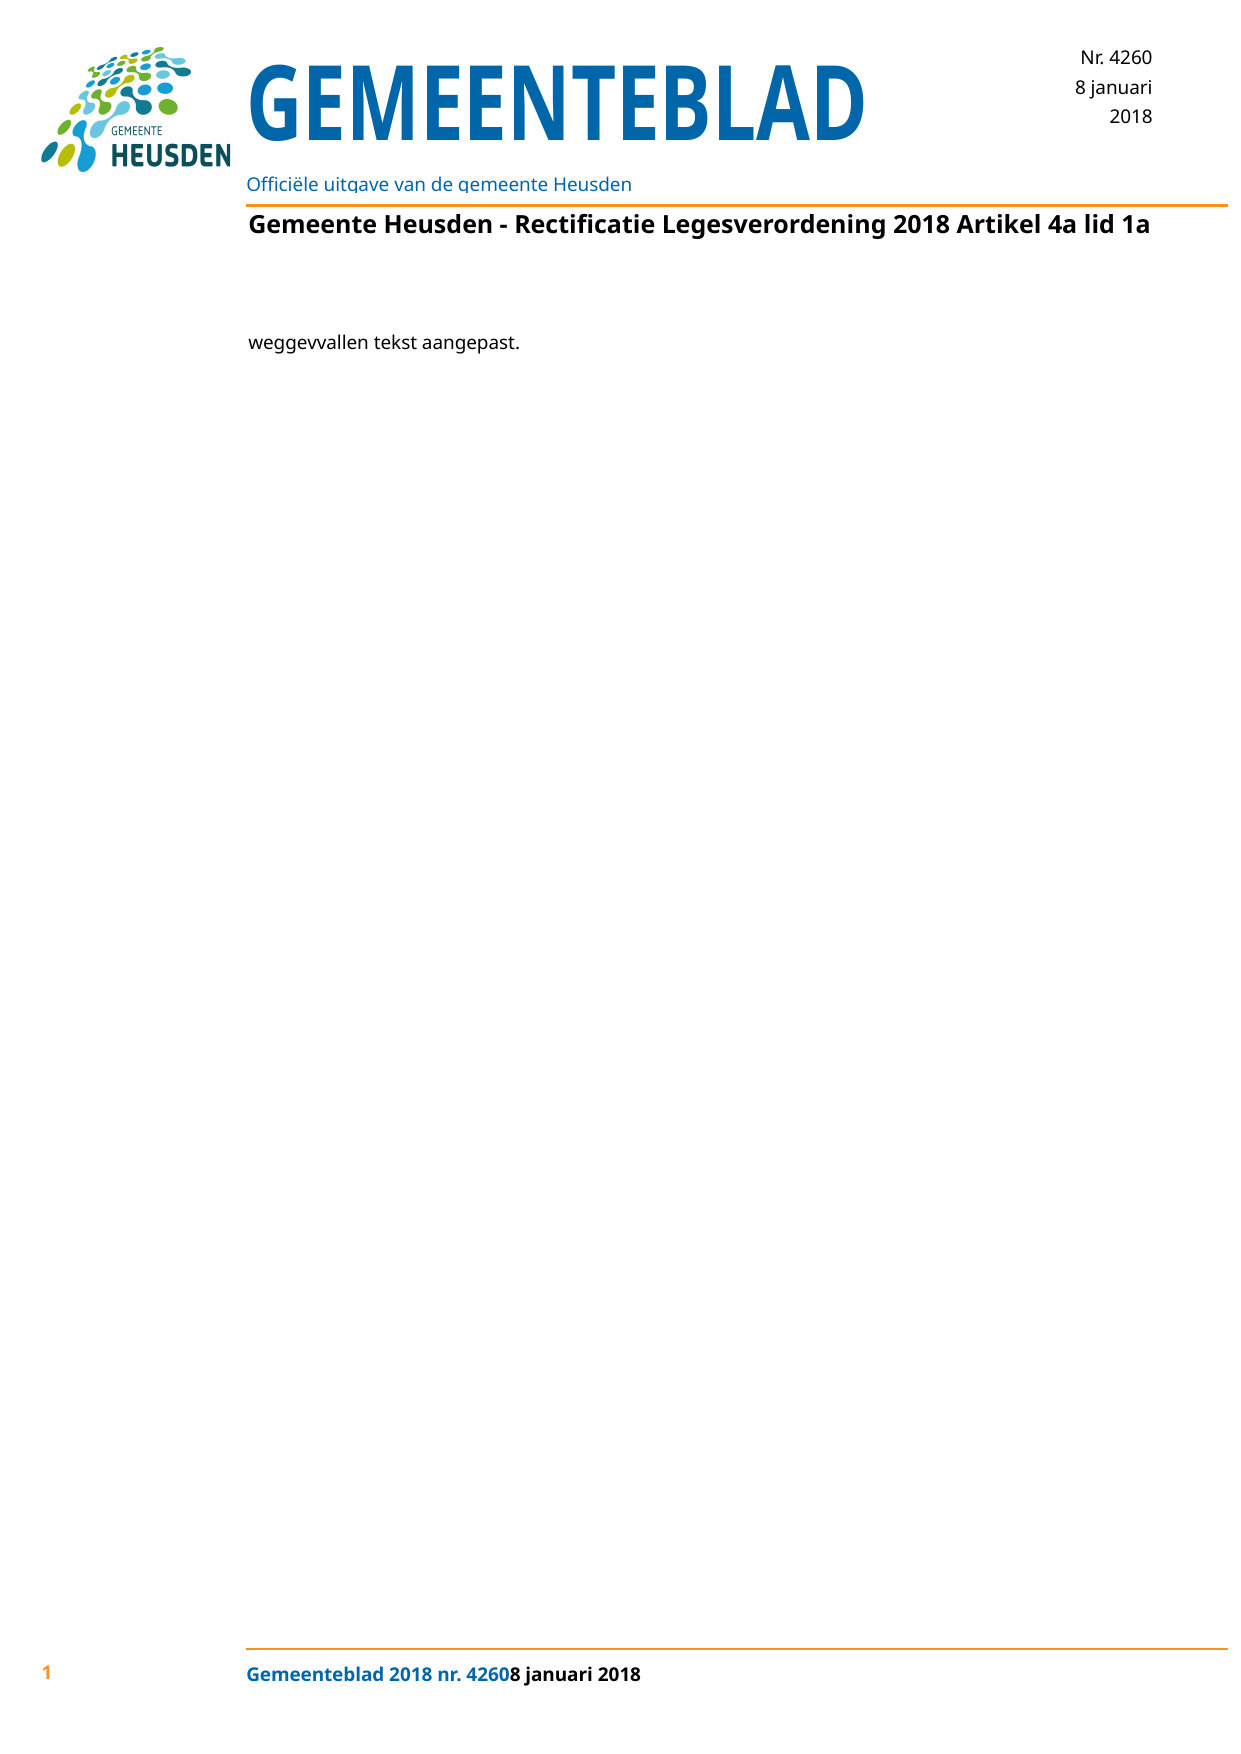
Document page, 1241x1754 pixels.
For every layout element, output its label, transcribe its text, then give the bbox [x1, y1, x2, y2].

text weggevvallen tekst aangepast. [248, 329, 1152, 355]
text Gemeente Heusden - Rectificatie Legesverordening 2018 Artikel 4a lid 1a [248, 207, 1152, 241]
picture [41, 47, 231, 172]
